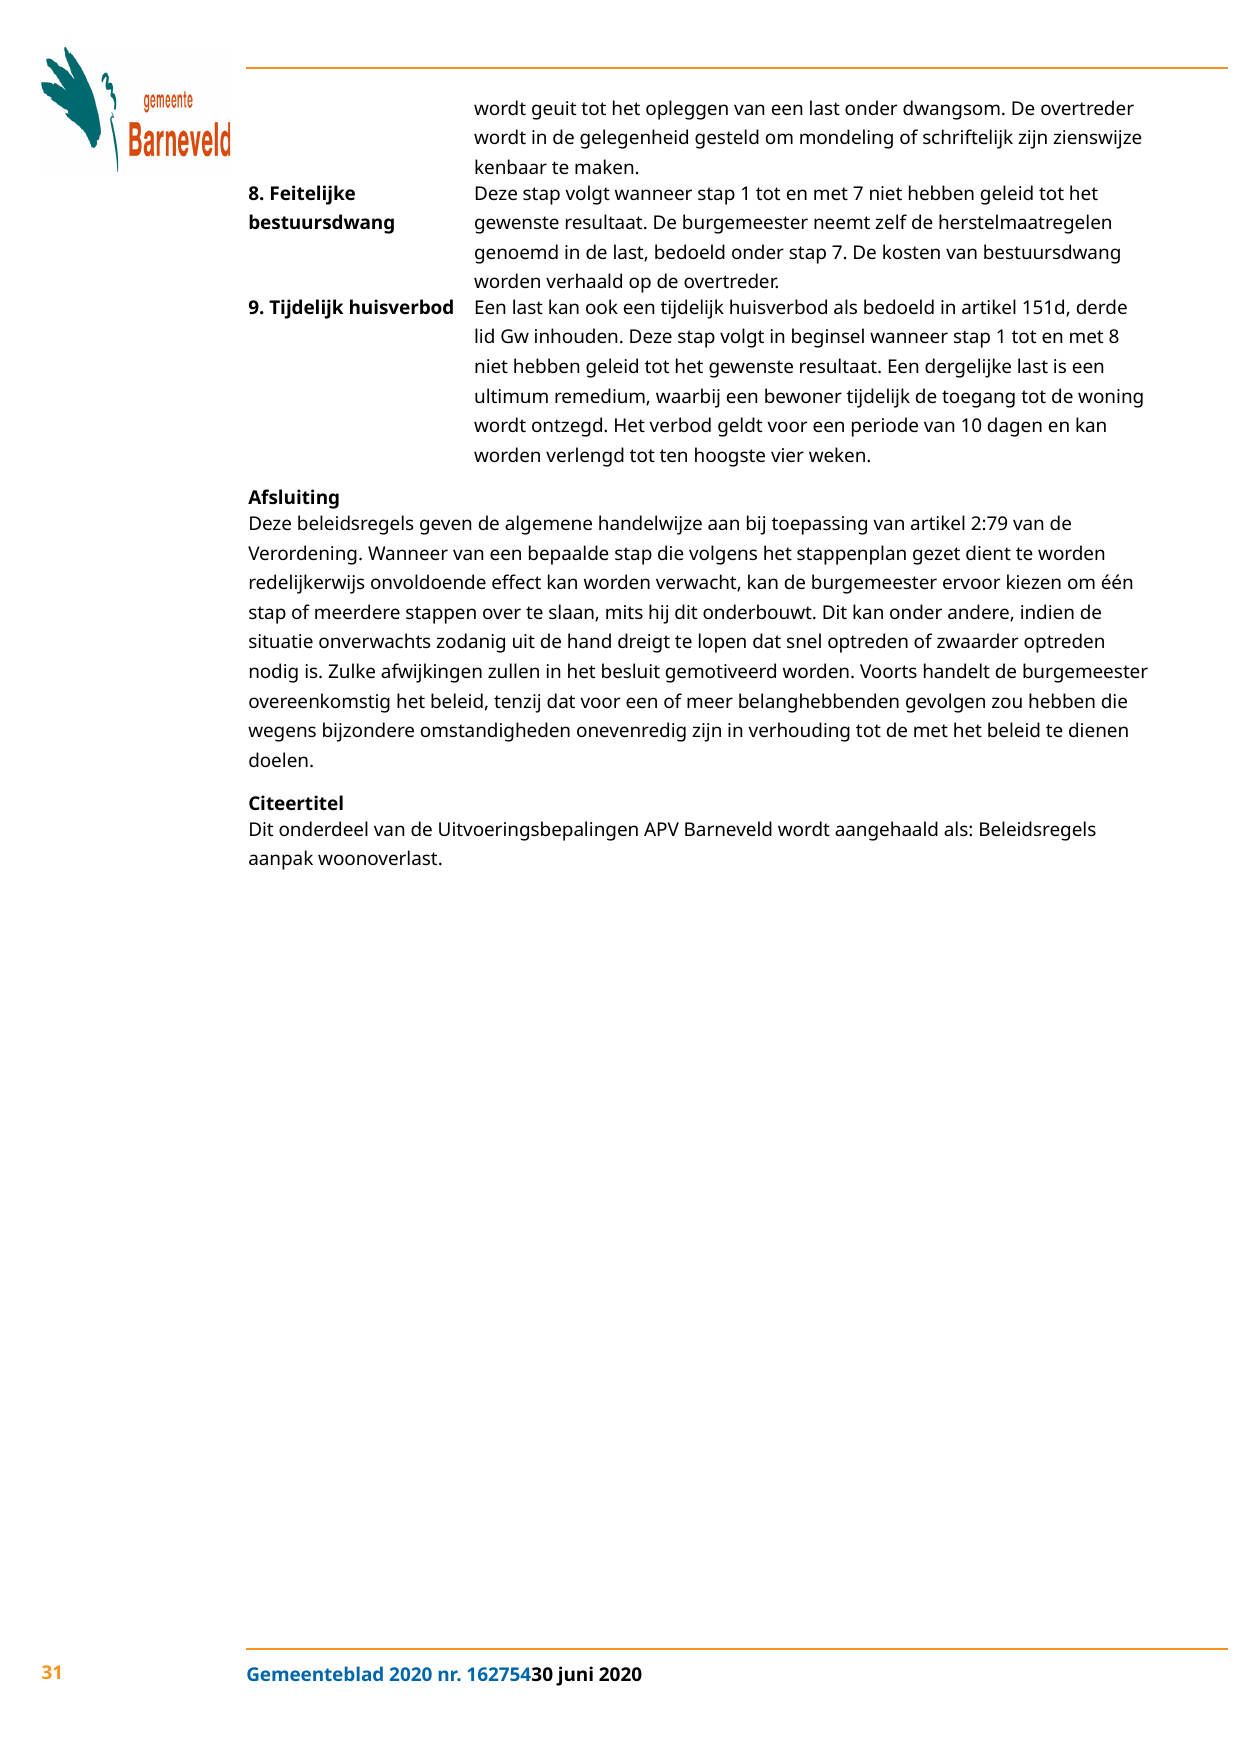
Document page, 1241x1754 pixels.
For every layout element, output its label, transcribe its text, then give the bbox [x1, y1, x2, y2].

table_cell 9. Tijdelijk huisverbod [248, 294, 474, 468]
table_cell [248, 95, 474, 180]
table_cell 8. Feitelijke bestuursdwang [248, 180, 474, 294]
text Dit onderdeel van de Uitvoeringsbepalingen APV Barneveld wordt aangehaald als: Beleidsregels aanpak woonoverlast. [248, 816, 1152, 871]
table_cell wordt geuit tot het opleggen van een last onder dwangsom. De overtreder wordt in de gelegenheid gesteld om mondeling of schriftelijk zijn zienswijze kenbaar te maken. [474, 95, 1152, 180]
picture [41, 47, 231, 172]
text Deze beleidsregels geven de algemene handelwijze aan bij toepassing van artikel 2:79 van de Verordening. Wanneer van een bepaalde stap die volgens het stappenplan gezet dient te worden redelijkerwijs onvoldoende effect kan worden verwacht, kan de burgemeester ervoor kiezen om één stap of meerdere stappen over te slaan, mits hij dit onderbouwt. Dit kan onder andere, indien de situatie onverwachts zodanig uit de hand dreigt te lopen dat snel optreden of zwaarder optreden nodig is. Zulke afwijkingen zullen in het besluit gemotiveerd worden. Voorts handelt de burgemeester overeenkomstig het beleid, tenzij dat voor een of meer belanghebbenden gevolgen zou hebben die wegens bijzondere omstandigheden onevenredig zijn in verhouding tot de met het beleid te dienen doelen. [248, 510, 1152, 773]
table_cell Een last kan ook een tijdelijk huisverbod als bedoeld in artikel 151d, derde lid Gw inhouden. Deze stap volgt in beginsel wanneer stap 1 tot en met 8 niet hebben geleid tot het gewenste resultaat. Een dergelijke last is een ultimum remedium, waarbij een bewoner tijdelijk de toegang tot de woning wordt ontzegd. Het verbod geldt voor een periode van 10 dagen en kan worden verlengd tot ten hoogste vier weken. [474, 294, 1152, 468]
table_cell Deze stap volgt wanneer stap 1 tot en met 7 niet hebben geleid tot het gewenste resultaat. De burgemeester neemt zelf de herstelmaatregelen genoemd in de last, bedoeld onder stap 7. De kosten van bestuursdwang worden verhaald op de overtreder. [474, 180, 1152, 294]
text Citeertitel [248, 790, 1152, 816]
text Afsluiting [248, 484, 1152, 510]
